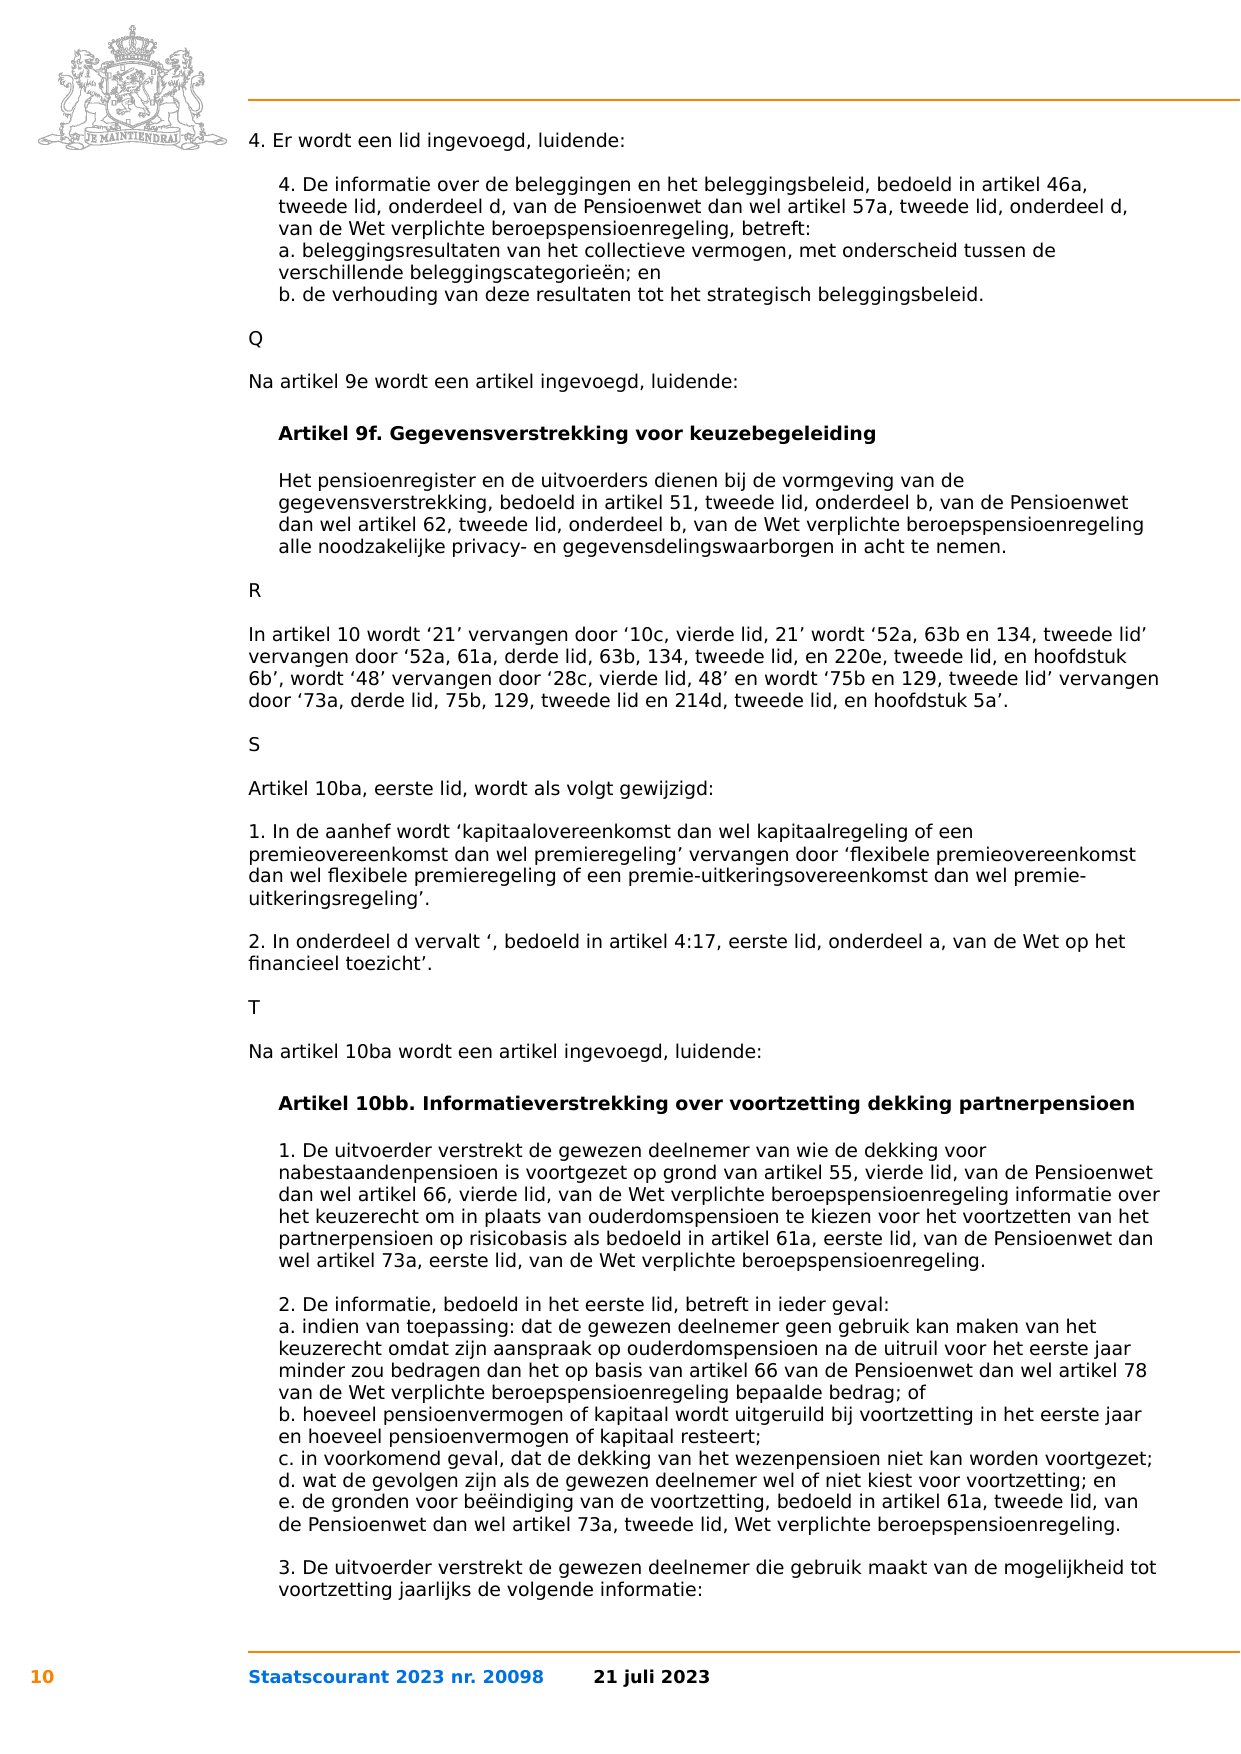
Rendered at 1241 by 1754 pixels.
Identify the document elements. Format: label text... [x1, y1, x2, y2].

text d. wat de gevolgen zijn als de gewezen deelnemer wel of niet kiest voor voortzetting; en [278, 1469, 1163, 1491]
text R [248, 580, 1163, 602]
text b. hoeveel pensioenvermogen of kapitaal wordt uitgeruild bij voortzetting in het eerste jaar en hoeveel pensioenvermogen of kapitaal resteert; [278, 1403, 1163, 1447]
text Het pensioenregister en de uitvoerders dienen bij de vormgeving van de gegevensverstrekking, bedoeld in artikel 51, tweede lid, onderdeel b, van de Pensioenwet dan wel artikel 62, tweede lid, onderdeel b, van de Wet verplichte beroepspensioenregeling alle noodzakelijke privacy- en gegevensdelingswaarborgen in acht te nemen. [278, 470, 1163, 558]
text a. beleggingsresultaten van het collectieve vermogen, met onderscheid tussen de verschillende beleggingscategorieën; en [278, 240, 1163, 284]
text c. in voorkomend geval, dat de dekking van het wezenpensioen niet kan worden voortgezet; [278, 1447, 1163, 1469]
text 2. De informatie, bedoeld in het eerste lid, betreft in ieder geval: [278, 1294, 1163, 1316]
text b. de verhouding van deze resultaten tot het strategisch beleggingsbeleid. [278, 284, 1163, 306]
text 4. De informatie over de beleggingen en het beleggingsbeleid, bedoeld in artikel 46a, tweede lid, onderdeel d, van de Pensioenwet dan wel artikel 57a, tweede lid, onderdeel d, van de Wet verplichte beroepspensioenregeling, betreft: [278, 174, 1163, 240]
text 3. De uitvoerder verstrekt de gewezen deelnemer die gebruik maakt van de mogelijkheid tot voortzetting jaarlijks de volgende informatie: [278, 1557, 1163, 1601]
text a. indien van toepassing: dat de gewezen deelnemer geen gebruik kan maken van het keuzerecht omdat zijn aanspraak op ouderdomspensioen na de uitruil voor het eerste jaar minder zou bedragen dan het op basis van artikel 66 van de Pensioenwet dan wel artikel 78 van de Wet verplichte beroepspensioenregeling bepaalde bedrag; of [278, 1316, 1163, 1403]
text Na artikel 10ba wordt een artikel ingevoegd, luidende: [248, 1041, 1163, 1063]
text Na artikel 9e wordt een artikel ingevoegd, luidende: [248, 371, 1163, 393]
text Artikel 10ba, eerste lid, wordt als volgt gewijzigd: [248, 778, 1163, 799]
text 2. In onderdeel d vervalt ‘, bedoeld in artikel 4:17, eerste lid, onderdeel a, van de Wet op het financieel toezicht’. [248, 931, 1163, 975]
subtitle Artikel 10bb. Informatieverstrekking over voortzetting dekking partnerpensioen [278, 1093, 1163, 1115]
subtitle Artikel 9f. Gegevensverstrekking voor keuzebegeleiding [278, 423, 1163, 445]
text S [248, 734, 1163, 756]
text e. de gronden voor beëindiging van de voortzetting, bedoeld in artikel 61a, tweede lid, van de Pensioenwet dan wel artikel 73a, tweede lid, Wet verplichte beroepspensioenregeling. [278, 1491, 1163, 1535]
text In artikel 10 wordt ‘21’ vervangen door ‘10c, vierde lid, 21’ wordt ‘52a, 63b en 134, tweede lid’ vervangen door ‘52a, 61a, derde lid, 63b, 134, tweede lid, en 220e, tweede lid, en hoofdstuk 6b’, wordt ‘48’ vervangen door ‘28c, vierde lid, 48’ en wordt ‘75b en 129, tweede lid’ vervangen door ‘73a, derde lid, 75b, 129, tweede lid en 214d, tweede lid, en hoofdstuk 5a’. [248, 624, 1163, 712]
text Q [248, 327, 1163, 349]
text 1. De uitvoerder verstrekt de gewezen deelnemer van wie de dekking voor nabestaandenpensioen is voortgezet op grond van artikel 55, vierde lid, van de Pensioenwet dan wel artikel 66, vierde lid, van de Wet verplichte beroepspensioenregeling informatie over het keuzerecht om in plaats van ouderdomspensioen te kiezen voor het voortzetten van het partnerpensioen op risicobasis als bedoeld in artikel 61a, eerste lid, van de Pensioenwet dan wel artikel 73a, eerste lid, van de Wet verplichte beroepspensioenregeling. [278, 1140, 1163, 1272]
text 4. Er wordt een lid ingevoegd, luidende: [248, 130, 1163, 152]
text 1. In de aanhef wordt ‘kapitaalovereenkomst dan wel kapitaalregeling of een premieovereenkomst dan wel premieregeling’ vervangen door ‘flexibele premieovereenkomst dan wel flexibele premieregeling of een premie-uitkeringsovereenkomst dan wel premie-uitkeringsregeling’. [248, 821, 1163, 909]
picture [38, 25, 227, 150]
text T [248, 997, 1163, 1019]
